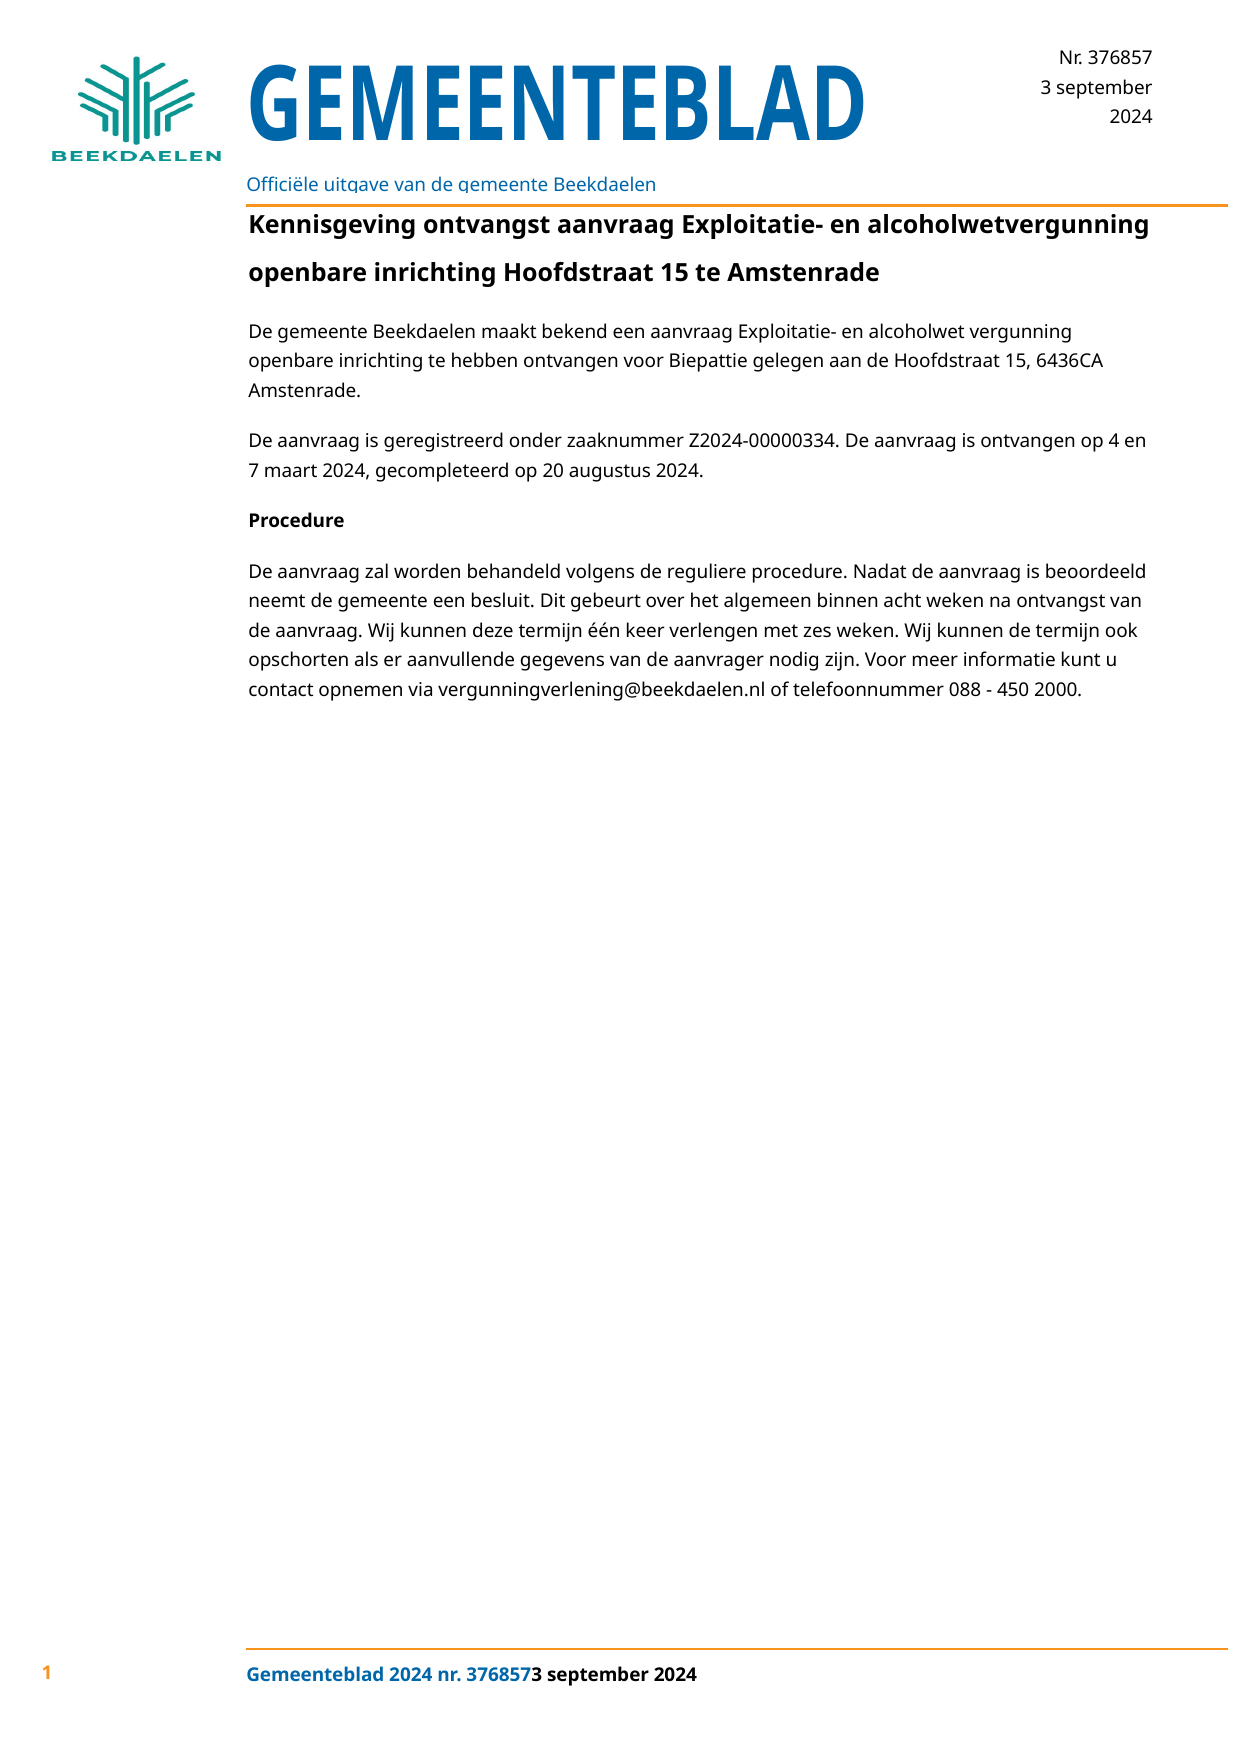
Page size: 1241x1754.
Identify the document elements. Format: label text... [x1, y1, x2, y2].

text De aanvraag is geregistreerd onder zaaknummer Z2024-00000334. De aanvraag is ontvangen op 4 en 7 maart 2024, gecompleteerd op 20 augustus 2024. [248, 427, 1152, 483]
picture [41, 47, 231, 172]
text De gemeente Beekdaelen maakt bekend een aanvraag Exploitatie- en alcoholwet vergunning openbare inrichting te hebben ontvangen voor Biepattie gelegen aan de Hoofdstraat 15, 6436CA Amstenrade. [248, 318, 1152, 403]
text Procedure [248, 507, 1152, 533]
text Kennisgeving ontvangst aanvraag Exploitatie- en alcoholwetvergunning openbare inrichting Hoofdstraat 15 te Amstenrade [248, 207, 1152, 288]
text De aanvraag zal worden behandeld volgens de reguliere procedure. Nadat de aanvraag is beoordeeld neemt de gemeente een besluit. Dit gebeurt over het algemeen binnen acht weken na ontvangst van de aanvraag. Wij kunnen deze termijn één keer verlengen met zes weken. Wij kunnen de termijn ook opschorten als er aanvullende gegevens van de aanvrager nodig zijn. Voor meer informatie kunt u contact opnemen via vergunningverlening@beekdaelen.nl of telefoonnummer 088 - 450 2000. [248, 558, 1152, 702]
